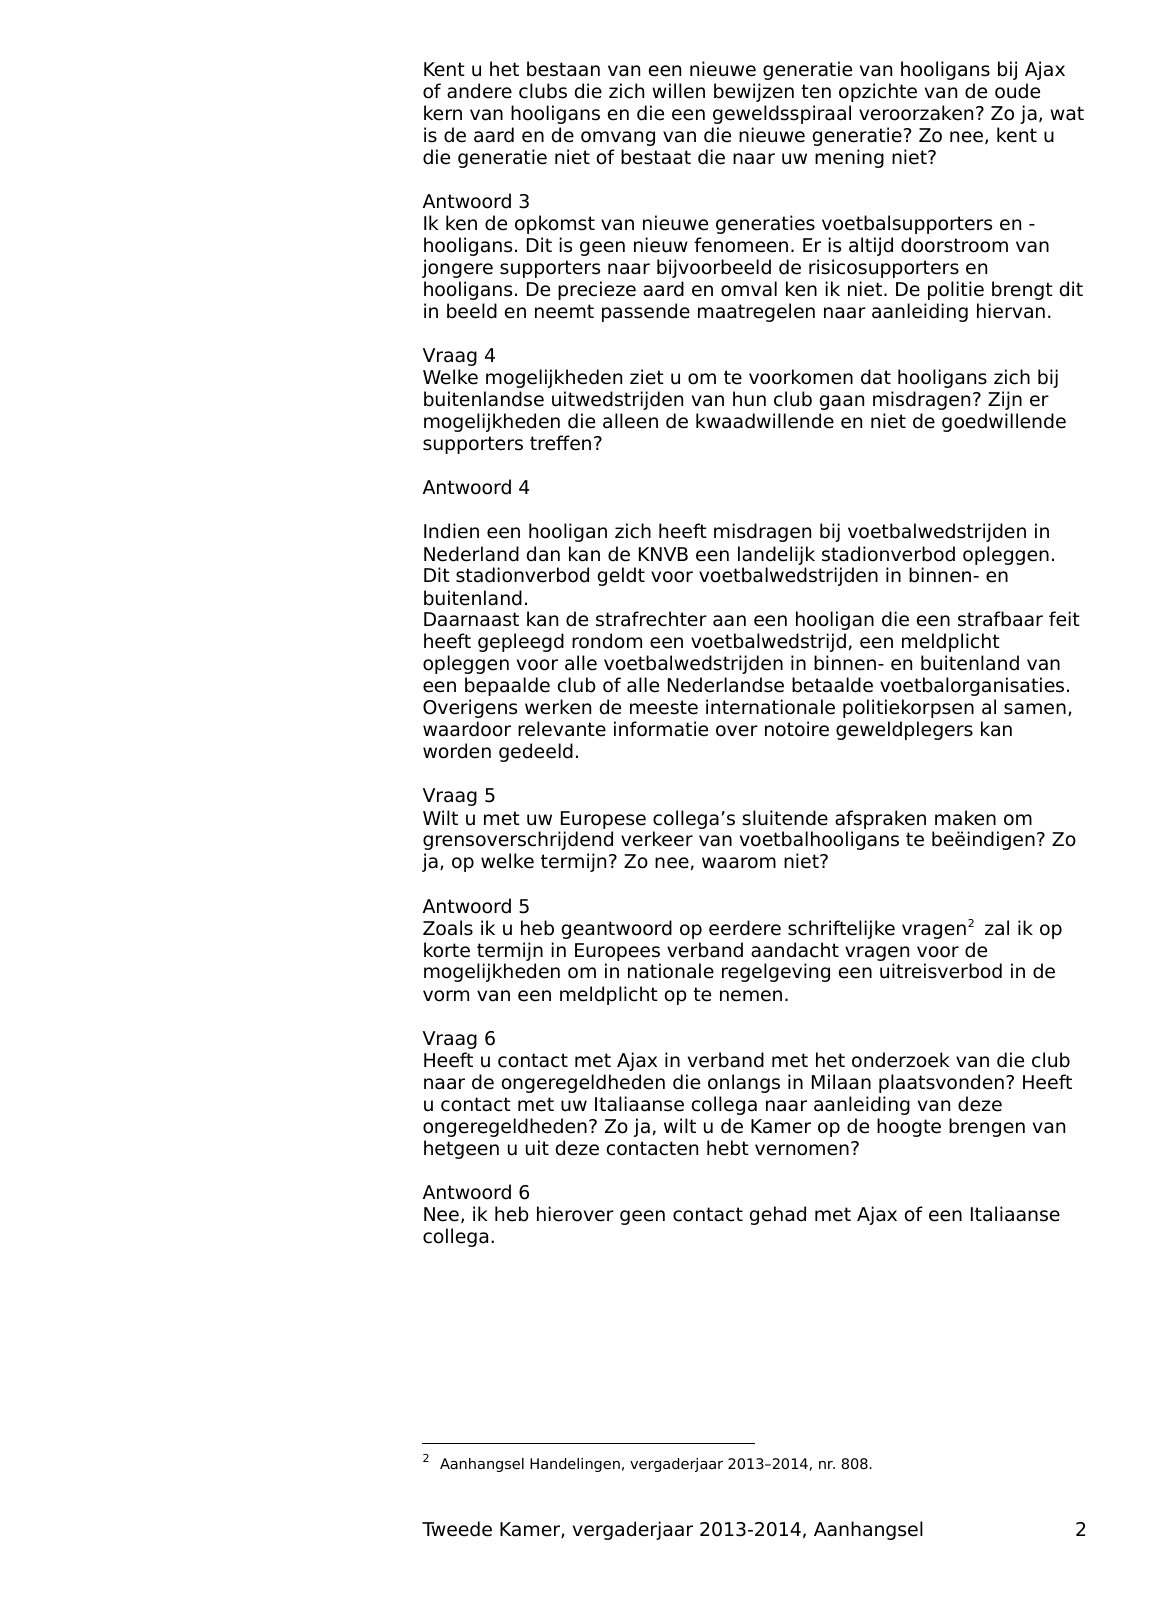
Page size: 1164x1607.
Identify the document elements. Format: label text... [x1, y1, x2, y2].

text Welke mogelijkheden ziet u om te voorkomen dat hooligans zich bij buitenlandse uitwedstrijden van hun club gaan misdragen? Zijn er mogelijkheden die alleen de kwaadwillende en niet de goedwillende supporters treffen? [422, 367, 1087, 455]
text Nee, ik heb hierover geen contact gehad met Ajax of een Italiaanse collega. [422, 1204, 1087, 1248]
text Daarnaast kan de strafrechter aan een hooligan die een strafbaar feit heeft gepleegd rondom een voetbalwedstrijd, een meldplicht opleggen voor alle voetbalwedstrijden in binnen- en buitenland van een bepaalde club of alle Nederlandse betaalde voetbalorganisaties. [422, 609, 1087, 697]
text Heeft u contact met Ajax in verband met het onderzoek van die club naar de ongeregeldheden die onlangs in Milaan plaatsvonden? Heeft u contact met uw Italiaanse collega naar aanleiding van deze ongeregeldheden? Zo ja, wilt u de Kamer op de hoogte brengen van hetgeen u uit deze contacten hebt vernomen? [422, 1049, 1087, 1159]
text Antwoord 5 [422, 896, 1087, 917]
text Antwoord 3 [422, 191, 1087, 213]
text Vraag 4 [422, 345, 1087, 367]
text Overigens werken de meeste internationale politiekorpsen al samen, waardoor relevante informatie over notoire geweldplegers kan worden gedeeld. [422, 697, 1087, 763]
text Zoals ik u heb geantwoord op eerdere schriftelijke vragen zal ik op korte termijn in Europees verband aandacht vragen voor de mogelijkheden om in nationale regelgeving een uitreisverbod in de vorm van een meldplicht op te nemen. [422, 917, 1087, 1005]
text Antwoord 6 [422, 1182, 1087, 1204]
text Vraag 5 [422, 785, 1087, 807]
text Kent u het bestaan van een nieuwe generatie van hooligans bij Ajax of andere clubs die zich willen bewijzen ten opzichte van de oude kern van hooligans en die een geweldsspiraal veroorzaken? Zo ja, wat is de aard en de omvang van die nieuwe generatie? Zo nee, kent u die generatie niet of bestaat die naar uw mening niet? [422, 59, 1087, 169]
text Antwoord 4 [422, 477, 1087, 499]
text Vraag 6 [422, 1028, 1087, 1049]
text Aanhangsel Handelingen, vergaderjaar 2013–2014, nr. 808. [422, 1452, 1087, 1474]
text Ik ken de opkomst van nieuwe generaties voetbalsupporters en -hooligans. Dit is geen nieuw fenomeen. Er is altijd doorstroom van jongere supporters naar bijvoorbeeld de risicosupporters en hooligans. De precieze aard en omval ken ik niet. De politie brengt dit in beeld en neemt passende maatregelen naar aanleiding hiervan. [422, 213, 1087, 323]
text Wilt u met uw Europese collega’s sluitende afspraken maken om grensoverschrijdend verkeer van voetbalhooligans te beëindigen? Zo ja, op welke termijn? Zo nee, waarom niet? [422, 807, 1087, 873]
text Indien een hooligan zich heeft misdragen bij voetbalwedstrijden in Nederland dan kan de KNVB een landelijk stadionverbod opleggen. Dit stadionverbod geldt voor voetbalwedstrijden in binnen- en buitenland. [422, 521, 1087, 609]
